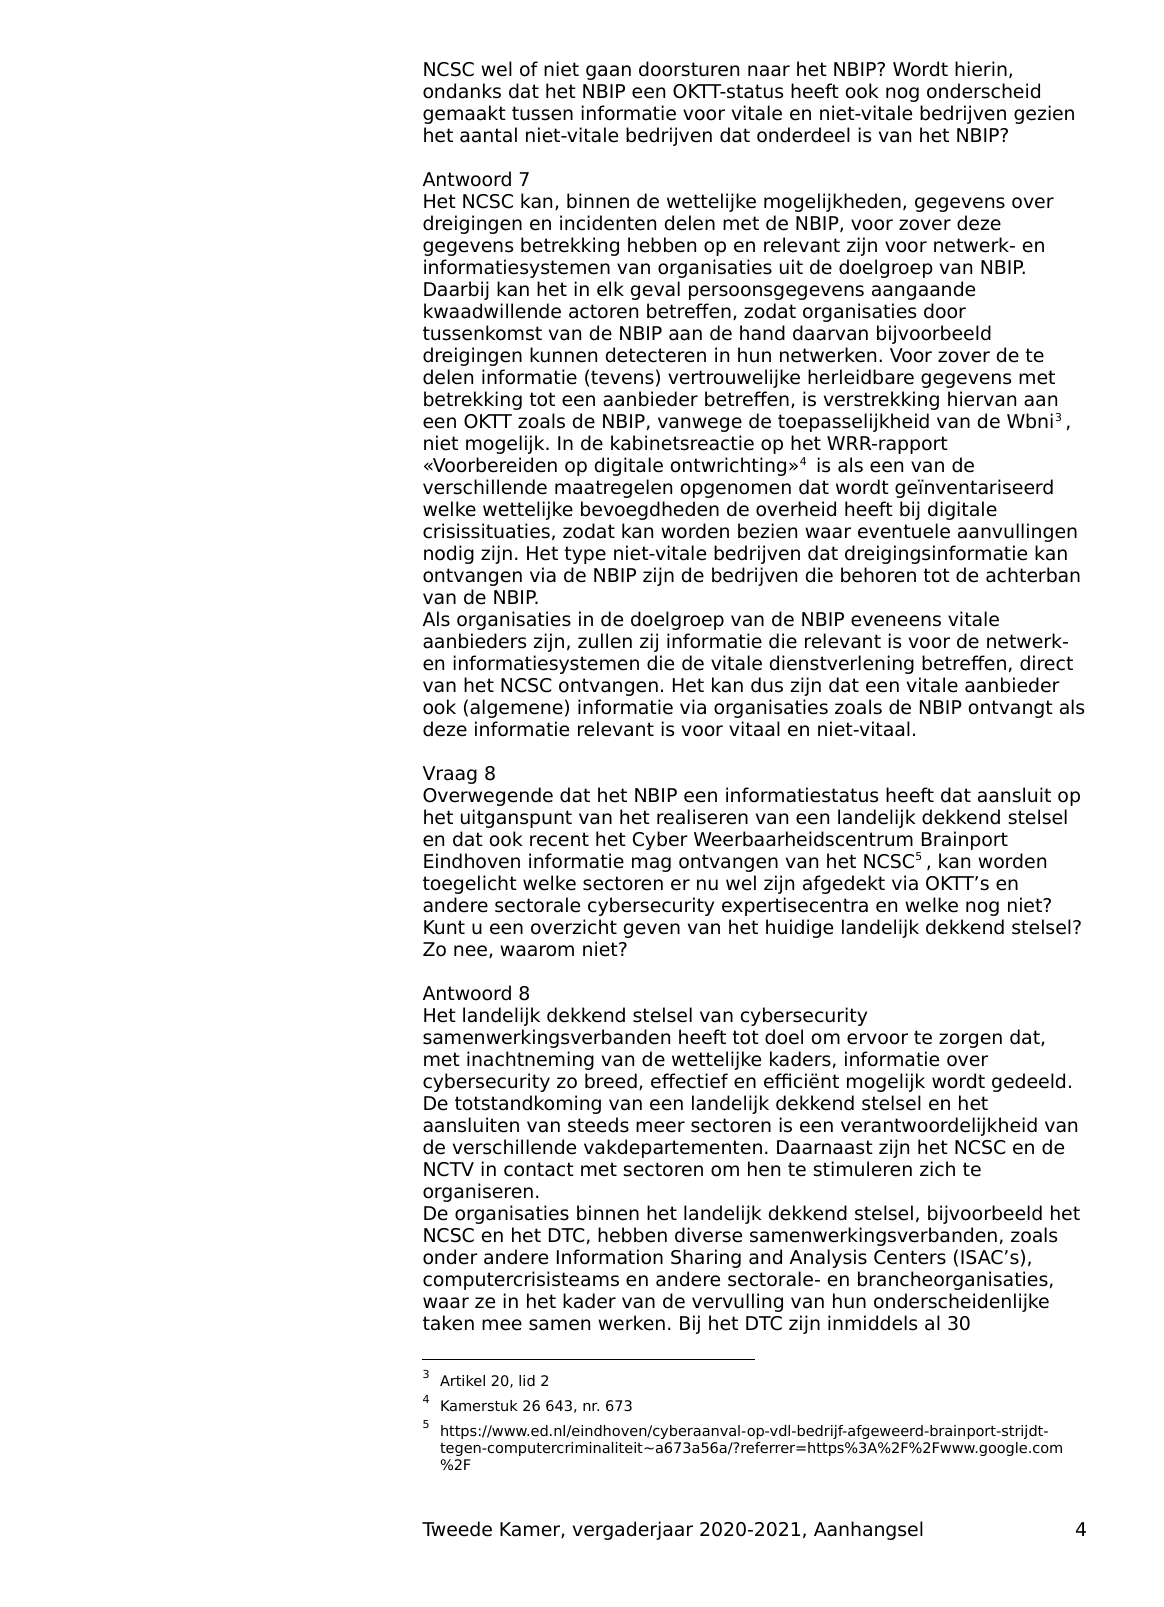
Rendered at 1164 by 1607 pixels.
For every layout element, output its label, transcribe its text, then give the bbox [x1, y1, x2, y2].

text De organisaties binnen het landelijk dekkend stelsel, bijvoorbeeld het NCSC en het DTC, hebben diverse samenwerkingsverbanden, zoals onder andere Information Sharing and Analysis Centers (ISAC’s), computercrisisteams en andere sectorale- en brancheorganisaties, waar ze in het kader van de vervulling van hun onderscheidenlijke taken mee samen werken. Bij het DTC zijn inmiddels al 30 [422, 1203, 1087, 1334]
text Antwoord 8 [422, 983, 1087, 1005]
text https://www.ed.nl/eindhoven/cyberaanval-op-vdl-bedrijf-afgeweerd-brainport-strijdt-tegen-computercriminaliteit~a673a56a/?referrer=https%3A%2F%2Fwww.google.com%2F [422, 1418, 1087, 1474]
text Antwoord 7 [422, 169, 1087, 191]
text Vraag 8 [422, 763, 1087, 785]
text Kamerstuk 26 643, nr. 673 [422, 1393, 1087, 1416]
text Overwegende dat het NBIP een informatiestatus heeft dat aansluit op het uitganspunt van het realiseren van een landelijk dekkend stelsel en dat ook recent het Cyber Weerbaarheidscentrum Brainport Eindhoven informatie mag ontvangen van het NCSC, kan worden toegelicht welke sectoren er nu wel zijn afgedekt via OKTT’s en andere sectorale cybersecurity expertisecentra en welke nog niet? Kunt u een overzicht geven van het huidige landelijk dekkend stelsel? Zo nee, waarom niet? [422, 785, 1087, 961]
text Het landelijk dekkend stelsel van cybersecurity samenwerkingsverbanden heeft tot doel om ervoor te zorgen dat, met inachtneming van de wettelijke kaders, informatie over cybersecurity zo breed, effectief en efficiënt mogelijk wordt gedeeld. De totstandkoming van een landelijk dekkend stelsel en het aansluiten van steeds meer sectoren is een verantwoordelijkheid van de verschillende vakdepartementen. Daarnaast zijn het NCSC en de NCTV in contact met sectoren om hen te stimuleren zich te organiseren. [422, 1005, 1087, 1203]
text Artikel 20, lid 2 [422, 1368, 1087, 1391]
text NCSC wel of niet gaan doorsturen naar het NBIP? Wordt hierin, ondanks dat het NBIP een OKTT-status heeft ook nog onderscheid gemaakt tussen informatie voor vitale en niet-vitale bedrijven gezien het aantal niet-vitale bedrijven dat onderdeel is van het NBIP? [422, 59, 1087, 147]
text Als organisaties in de doelgroep van de NBIP eveneens vitale aanbieders zijn, zullen zij informatie die relevant is voor de netwerk- en informatiesystemen die de vitale dienstverlening betreffen, direct van het NCSC ontvangen. Het kan dus zijn dat een vitale aanbieder ook (algemene) informatie via organisaties zoals de NBIP ontvangt als deze informatie relevant is voor vitaal en niet-vitaal. [422, 609, 1087, 741]
text Het NCSC kan, binnen de wettelijke mogelijkheden, gegevens over dreigingen en incidenten delen met de NBIP, voor zover deze gegevens betrekking hebben op en relevant zijn voor netwerk- en informatiesystemen van organisaties uit de doelgroep van NBIP. Daarbij kan het in elk geval persoonsgegevens aangaande kwaadwillende actoren betreffen, zodat organisaties door tussenkomst van de NBIP aan de hand daarvan bijvoorbeeld dreigingen kunnen detecteren in hun netwerken. Voor zover de te delen informatie (tevens) vertrouwelijke herleidbare gegevens met betrekking tot een aanbieder betreffen, is verstrekking hiervan aan een OKTT zoals de NBIP, vanwege de toepasselijkheid van de Wbni, niet mogelijk. In de kabinetsreactie op het WRR-rapport «Voorbereiden op digitale ontwrichting» is als een van de verschillende maatregelen opgenomen dat wordt geïnventariseerd welke wettelijke bevoegdheden de overheid heeft bij digitale crisissituaties, zodat kan worden bezien waar eventuele aanvullingen nodig zijn. Het type niet-vitale bedrijven dat dreigingsinformatie kan ontvangen via de NBIP zijn de bedrijven die behoren tot de achterban van de NBIP. [422, 191, 1087, 609]
